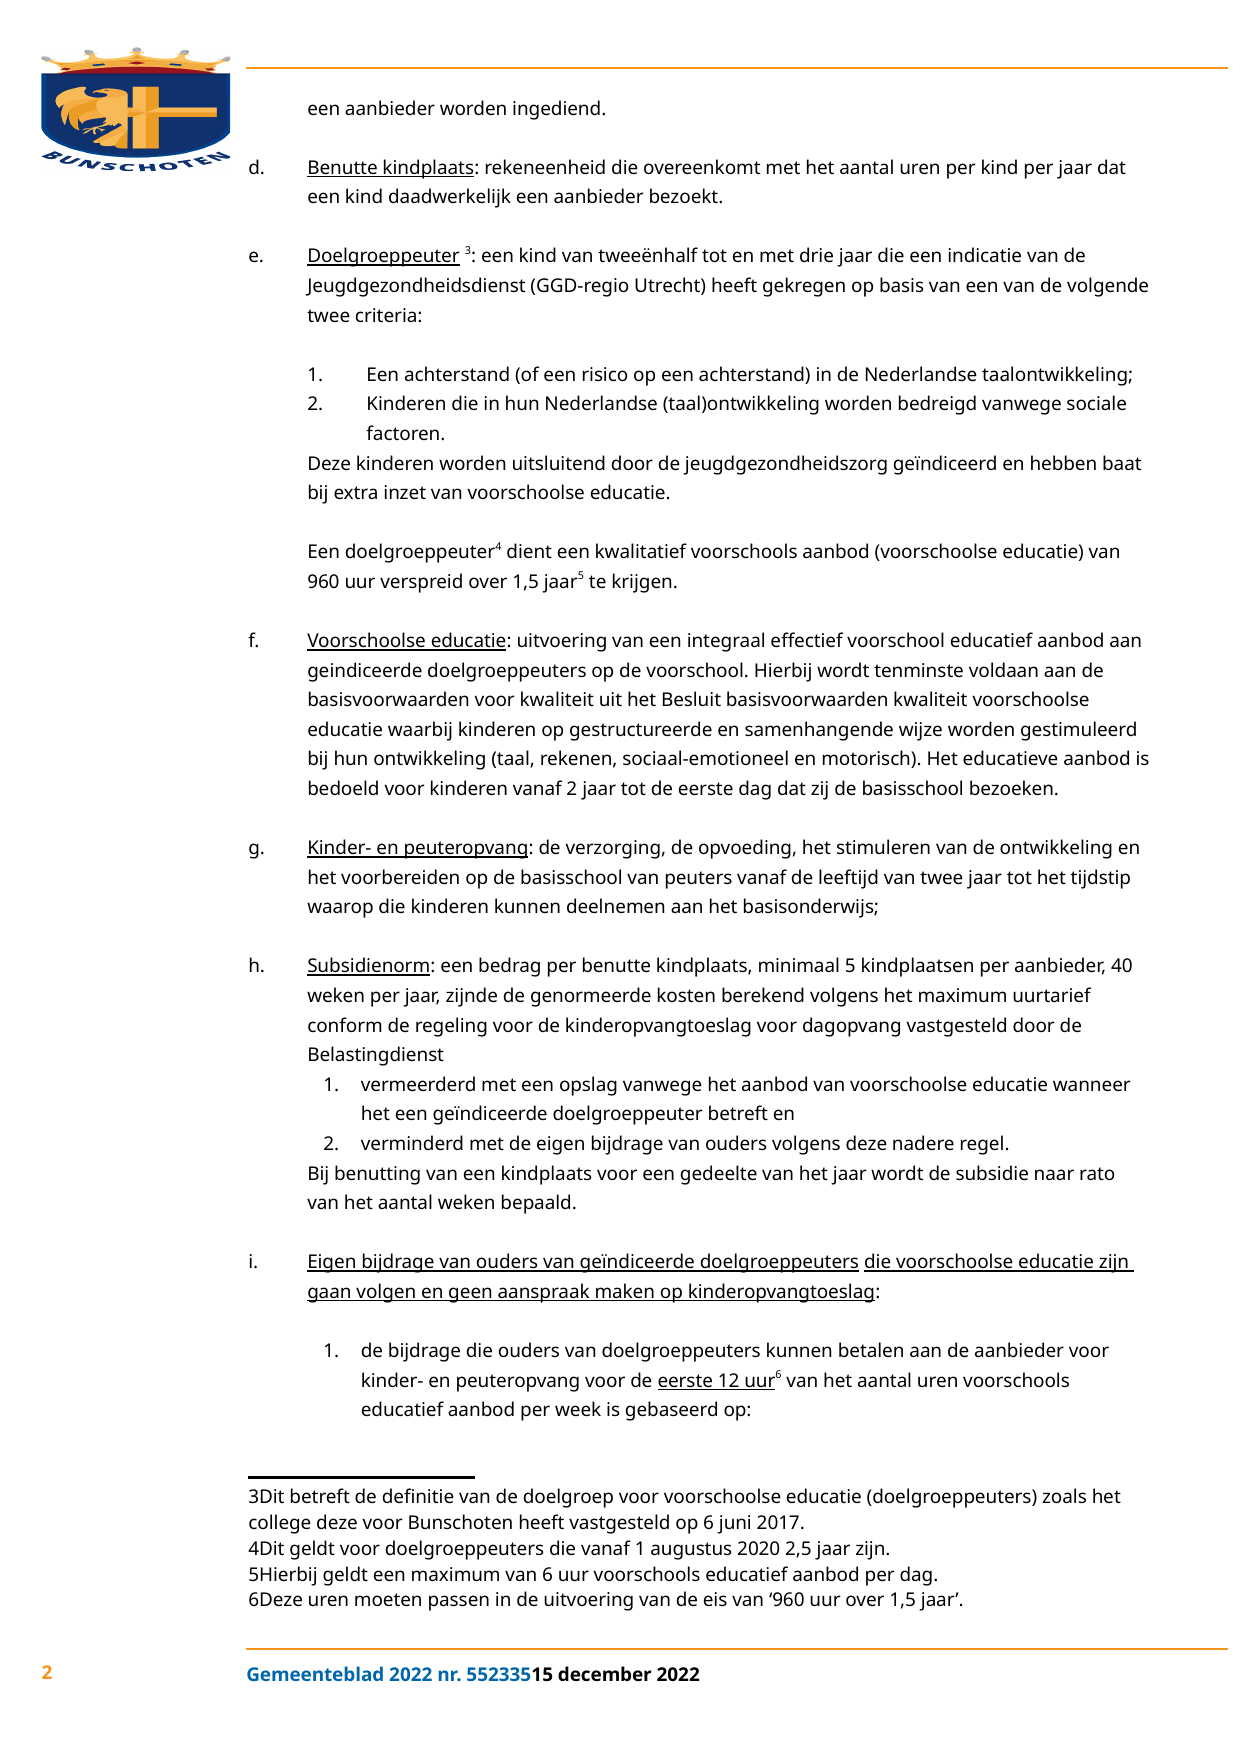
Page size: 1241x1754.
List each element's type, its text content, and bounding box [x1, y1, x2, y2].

list verminderd met de eigen bijdrage van ouders volgens deze nadere regel. [323, 1130, 1152, 1156]
list de bijdrage die ouders van doelgroeppeuters kunnen betalen aan de aanbieder voor kinder- en peuteropvang voor de eerste 12 uur van het aantal uren voorschools educatief aanbod per week is gebaseerd op: [323, 1337, 1152, 1422]
list Doelgroeppeuter : een kind van tweeënhalf tot en met drie jaar die een indicatie van de Jeugdgezondheidsdienst (GGD-regio Utrecht) heeft gekregen op basis van een van de volgende twee criteria: [248, 243, 1152, 328]
list Dit betreft de definitie van de doelgroep voor voorschoolse educatie (doelgroeppeuters) zoals het college deze voor Bunschoten heeft vastgesteld op 6 juni 2017. [248, 1483, 1152, 1535]
list Een doelgroeppeuter dient een kwalitatief voorschools aanbod (voorschoolse educatie) van 960 uur verspreid over 1,5 jaar te krijgen. [248, 538, 1152, 594]
list Benutte kindplaats: rekeneenheid die overeenkomt met het aantal uren per kind per jaar dat een kind daadwerkelijk een aanbieder bezoekt. [248, 154, 1152, 209]
list Dit geldt voor doelgroeppeuters die vanaf 1 augustus 2020 2,5 jaar zijn. [248, 1535, 1152, 1561]
list Hierbij geldt een maximum van 6 uur voorschools educatief aanbod per dag. [248, 1561, 1152, 1586]
list Eigen bijdrage van ouders van geïndiceerde doelgroeppeuters die voorschoolse educatie zijn gaan volgen en geen aanspraak maken op kinderopvangtoeslag: [248, 1248, 1152, 1304]
list Deze uren moeten passen in de uitvoering van de eis van ‘960 uur over 1,5 jaar’. [248, 1586, 1152, 1612]
list Voorschoolse educatie: uitvoering van een integraal effectief voorschool educatief aanbod aan geindiceerde doelgroeppeuters op de voorschool. Hierbij wordt tenminste voldaan aan de basisvoorwaarden voor kwaliteit uit het Besluit basisvoorwaarden kwaliteit voorschoolse educatie waarbij kinderen op gestructureerde en samenhangende wijze worden gestimuleerd bij hun ontwikkeling (taal, rekenen, sociaal-emotioneel en motorisch). Het educatieve aanbod is bedoeld voor kinderen vanaf 2 jaar tot de eerste dag dat zij de basisschool bezoeken. [248, 627, 1152, 801]
list Subsidienorm: een bedrag per benutte kindplaats, minimaal 5 kindplaatsen per aanbieder, 40 weken per jaar, zijnde de genormeerde kosten berekend volgens het maximum uurtarief conform de regeling voor de kinderopvangtoeslag voor dagopvang vastgesteld door de Belastingdienst [248, 953, 1152, 1067]
list vermeerderd met een opslag vanwege het aanbod van voorschoolse educatie wanneer het een geïndiceerde doelgroeppeuter betreft en [323, 1071, 1152, 1126]
list Bij benutting van een kindplaats voor een gedeelte van het jaar wordt de subsidie naar rato van het aantal weken bepaald. [248, 1160, 1152, 1215]
list Een achterstand (of een risico op een achterstand) in de Nederlandse taalontwikkeling; [307, 361, 1152, 387]
list een aanbieder worden ingediend. [248, 95, 1152, 121]
picture [41, 47, 231, 172]
list Kinderen die in hun Nederlandse (taal)ontwikkeling worden bedreigd vanwege sociale factoren. [307, 391, 1152, 446]
list Deze kinderen worden uitsluitend door de jeugdgezondheidszorg geïndiceerd en hebben baat bij extra inzet van voorschoolse educatie. [248, 450, 1152, 505]
list Kinder- en peuteropvang: de verzorging, de opvoeding, het stimuleren van de ontwikkeling en het voorbereiden op de basisschool van peuters vanaf de leeftijd van twee jaar tot het tijdstip waarop die kinderen kunnen deelnemen aan het basisonderwijs; [248, 834, 1152, 919]
